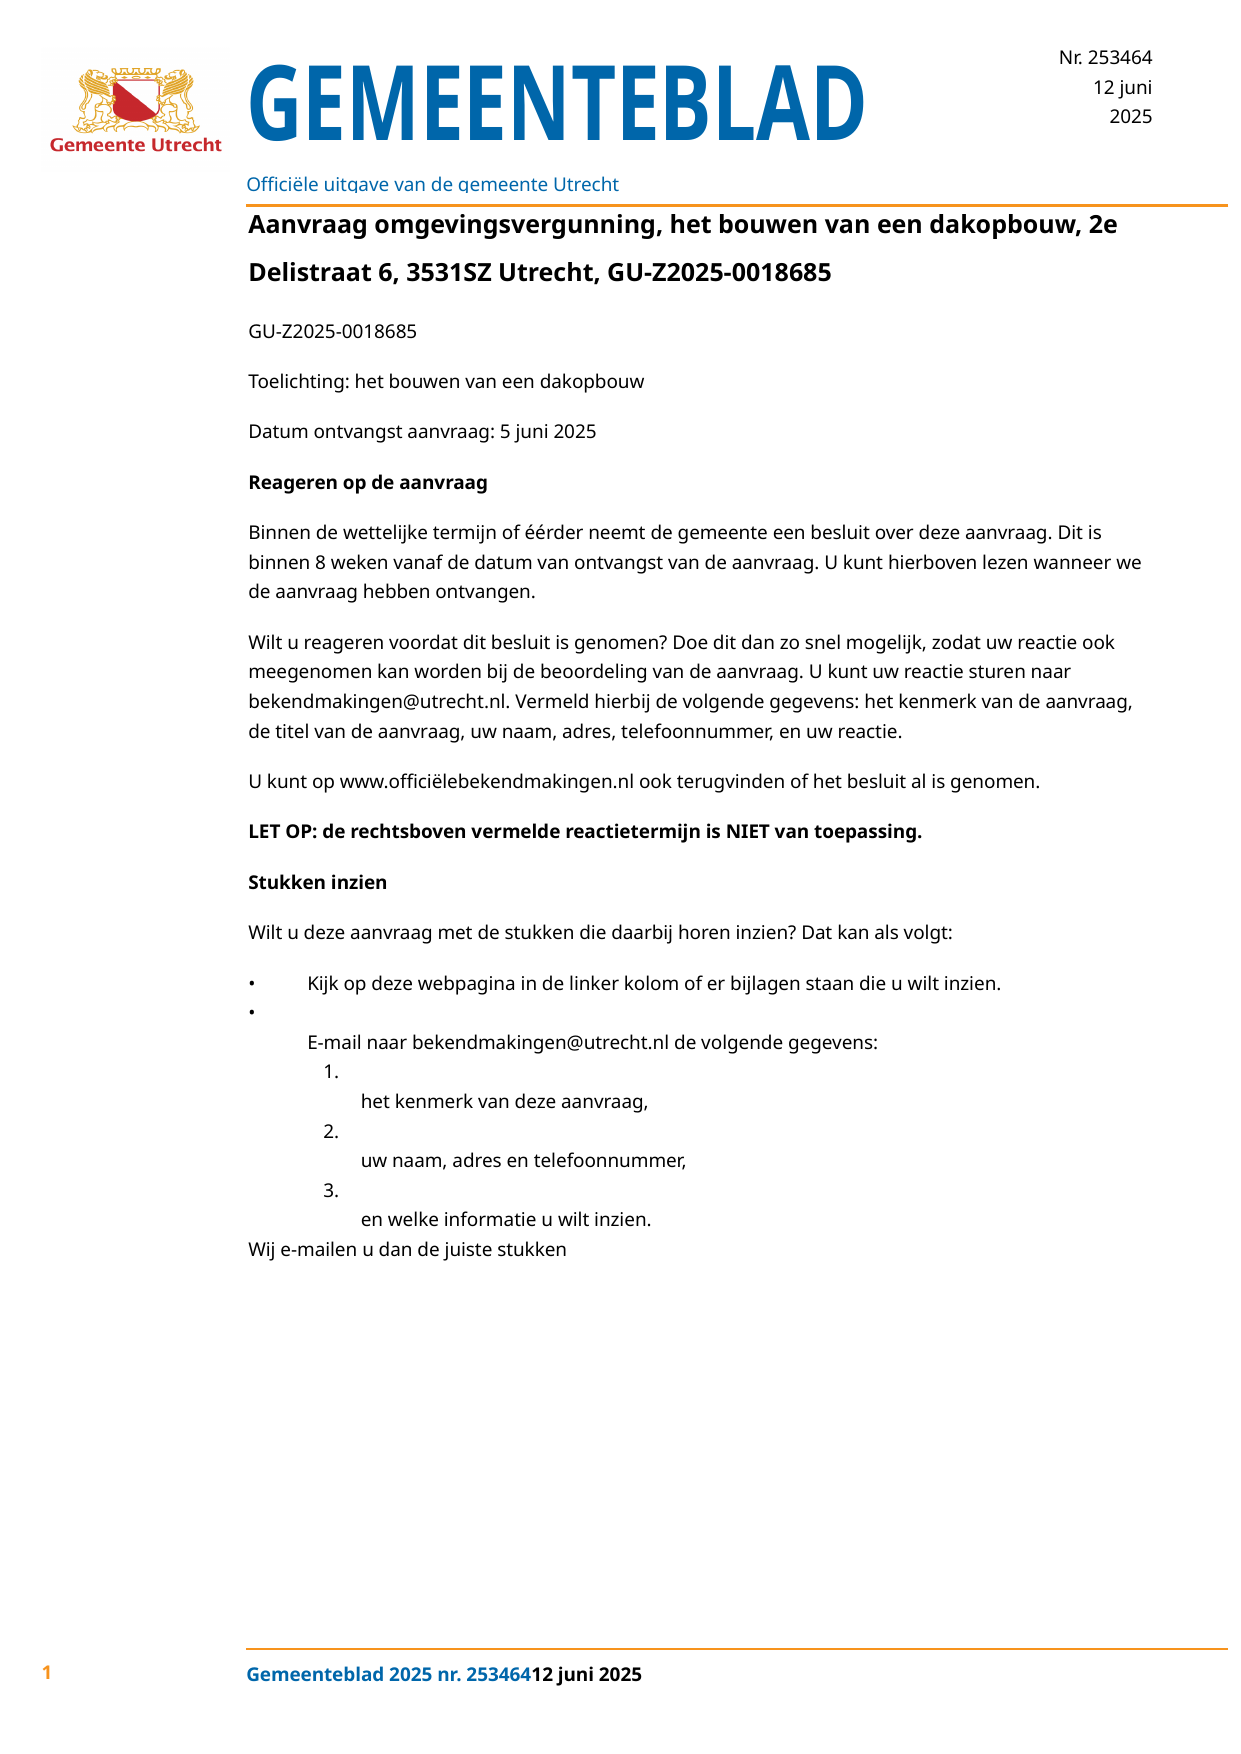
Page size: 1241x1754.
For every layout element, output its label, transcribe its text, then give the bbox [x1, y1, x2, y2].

text U kunt op www.officiëlebekendmakingen.nl ook terugvinden of het besluit al is genomen. [248, 768, 1152, 794]
list Kijk op deze webpagina in de linker kolom of er bijlagen staan die u wilt inzien. [248, 970, 1152, 996]
text Binnen de wettelijke termijn of éérder neemt de gemeente een besluit over deze aanvraag. Dit is binnen 8 weken vanaf de datum van ontvangst van de aanvraag. U kunt hierboven lezen wanneer we de aanvraag hebben ontvangen. [248, 519, 1152, 604]
text LET OP: de rechtsboven vermelde reactietermijn is NIET van toepassing. [248, 819, 1152, 844]
picture [41, 47, 231, 172]
text Datum ontvangst aanvraag: 5 juni 2025 [248, 419, 1152, 444]
list en welke informatie u wilt inzien. [323, 1207, 1152, 1232]
text Toelichting: het bouwen van een dakopbouw [248, 368, 1152, 394]
text GU-Z2025-0018685 [248, 318, 1152, 344]
list E-mail naar bekendmakingen@utrecht.nl de volgende gegevens: [248, 1029, 1152, 1055]
text Wij e-mailen u dan de juiste stukken [248, 1236, 1152, 1262]
list uw naam, adres en telefoonnummer, [323, 1147, 1152, 1173]
text Wilt u reageren voordat dit besluit is genomen? Doe dit dan zo snel mogelijk, zodat uw reactie ook meegenomen kan worden bij de beoordeling van de aanvraag. U kunt uw reactie sturen naar bekendmakingen@utrecht.nl. Vermeld hierbij de volgende gegevens: het kenmerk van de aanvraag, de titel van de aanvraag, uw naam, adres, telefoonnummer, en uw reactie. [248, 629, 1152, 744]
text Reageren op de aanvraag [248, 469, 1152, 495]
text Aanvraag omgevingsvergunning, het bouwen van een dakopbouw, 2e Delistraat 6, 3531SZ Utrecht, GU-Z2025-0018685 [248, 207, 1152, 288]
text Wilt u deze aanvraag met de stukken die daarbij horen inzien? Dat kan als volgt: [248, 919, 1152, 945]
text Stukken inzien [248, 869, 1152, 895]
list het kenmerk van deze aanvraag, [323, 1088, 1152, 1114]
